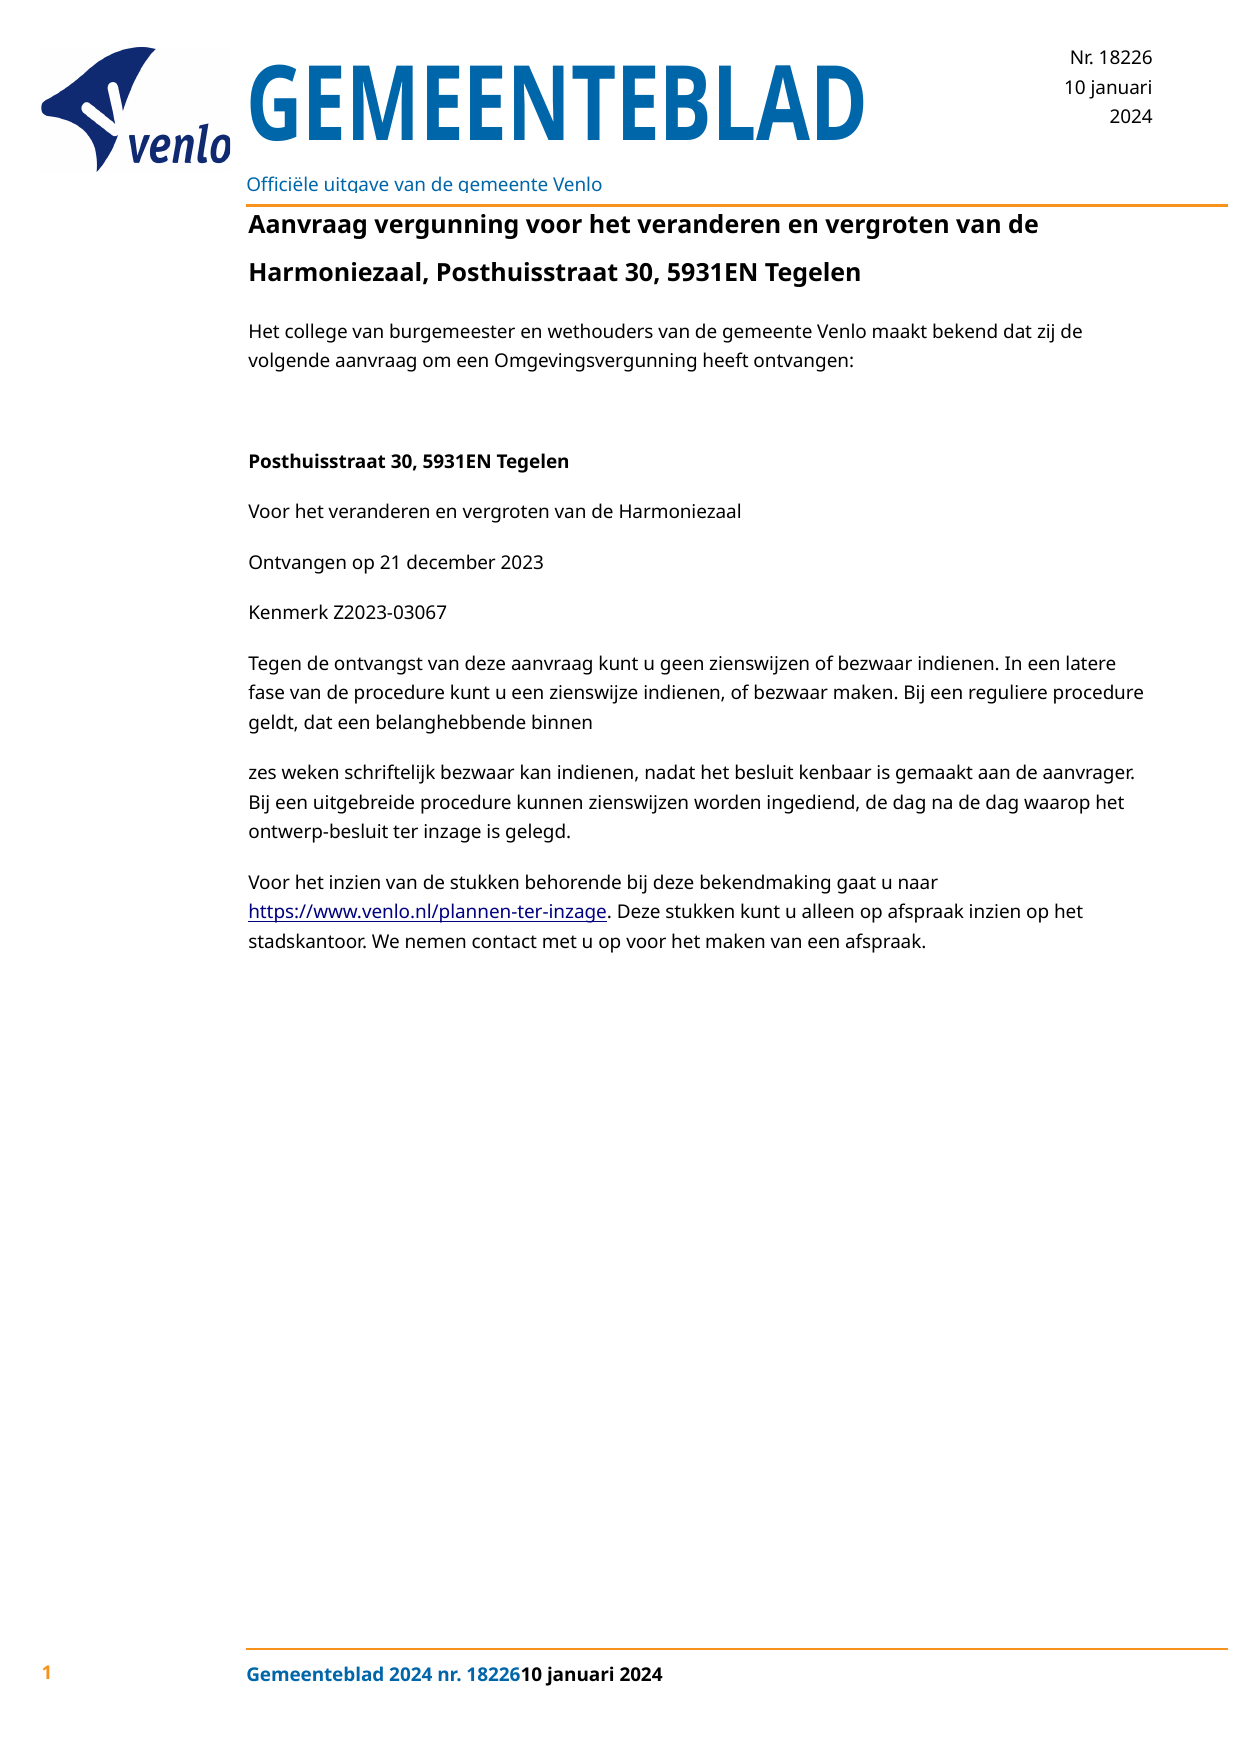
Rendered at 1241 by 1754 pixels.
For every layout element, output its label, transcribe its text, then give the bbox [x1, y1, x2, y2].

text zes weken schriftelijk bezwaar kan indienen, nadat het besluit kenbaar is gemaakt aan de aanvrager. Bij een uitgebreide procedure kunnen zienswijzen worden ingediend, de dag na de dag waarop het ontwerp-besluit ter inzage is gelegd. [248, 759, 1152, 844]
text Tegen de ontvangst van deze aanvraag kunt u geen zienswijzen of bezwaar indienen. In een latere fase van de procedure kunt u een zienswijze indienen, of bezwaar maken. Bij een reguliere procedure geldt, dat een belanghebbende binnen [248, 650, 1152, 735]
text Het college van burgemeester en wethouders van de gemeente Venlo maakt bekend dat zij de volgende aanvraag om een Omgevingsvergunning heeft ontvangen: [248, 318, 1152, 373]
text Ontvangen op 21 december 2023 [248, 549, 1152, 575]
text Aanvraag vergunning voor het veranderen en vergroten van de Harmoniezaal, Posthuisstraat 30, 5931EN Tegelen [248, 207, 1152, 288]
text Posthuisstraat 30, 5931EN Tegelen [248, 448, 1152, 474]
text Voor het veranderen en vergroten van de Harmoniezaal [248, 499, 1152, 524]
picture [41, 47, 231, 172]
text Kenmerk Z2023-03067 [248, 599, 1152, 625]
text Voor het inzien van de stukken behorende bij deze bekendmaking gaat u naar https://www.venlo.nl/plannen-ter-inzage. Deze stukken kunt u alleen op afspraak inzien op het stadskantoor. We nemen contact met u op voor het maken van een afspraak. [248, 869, 1152, 954]
